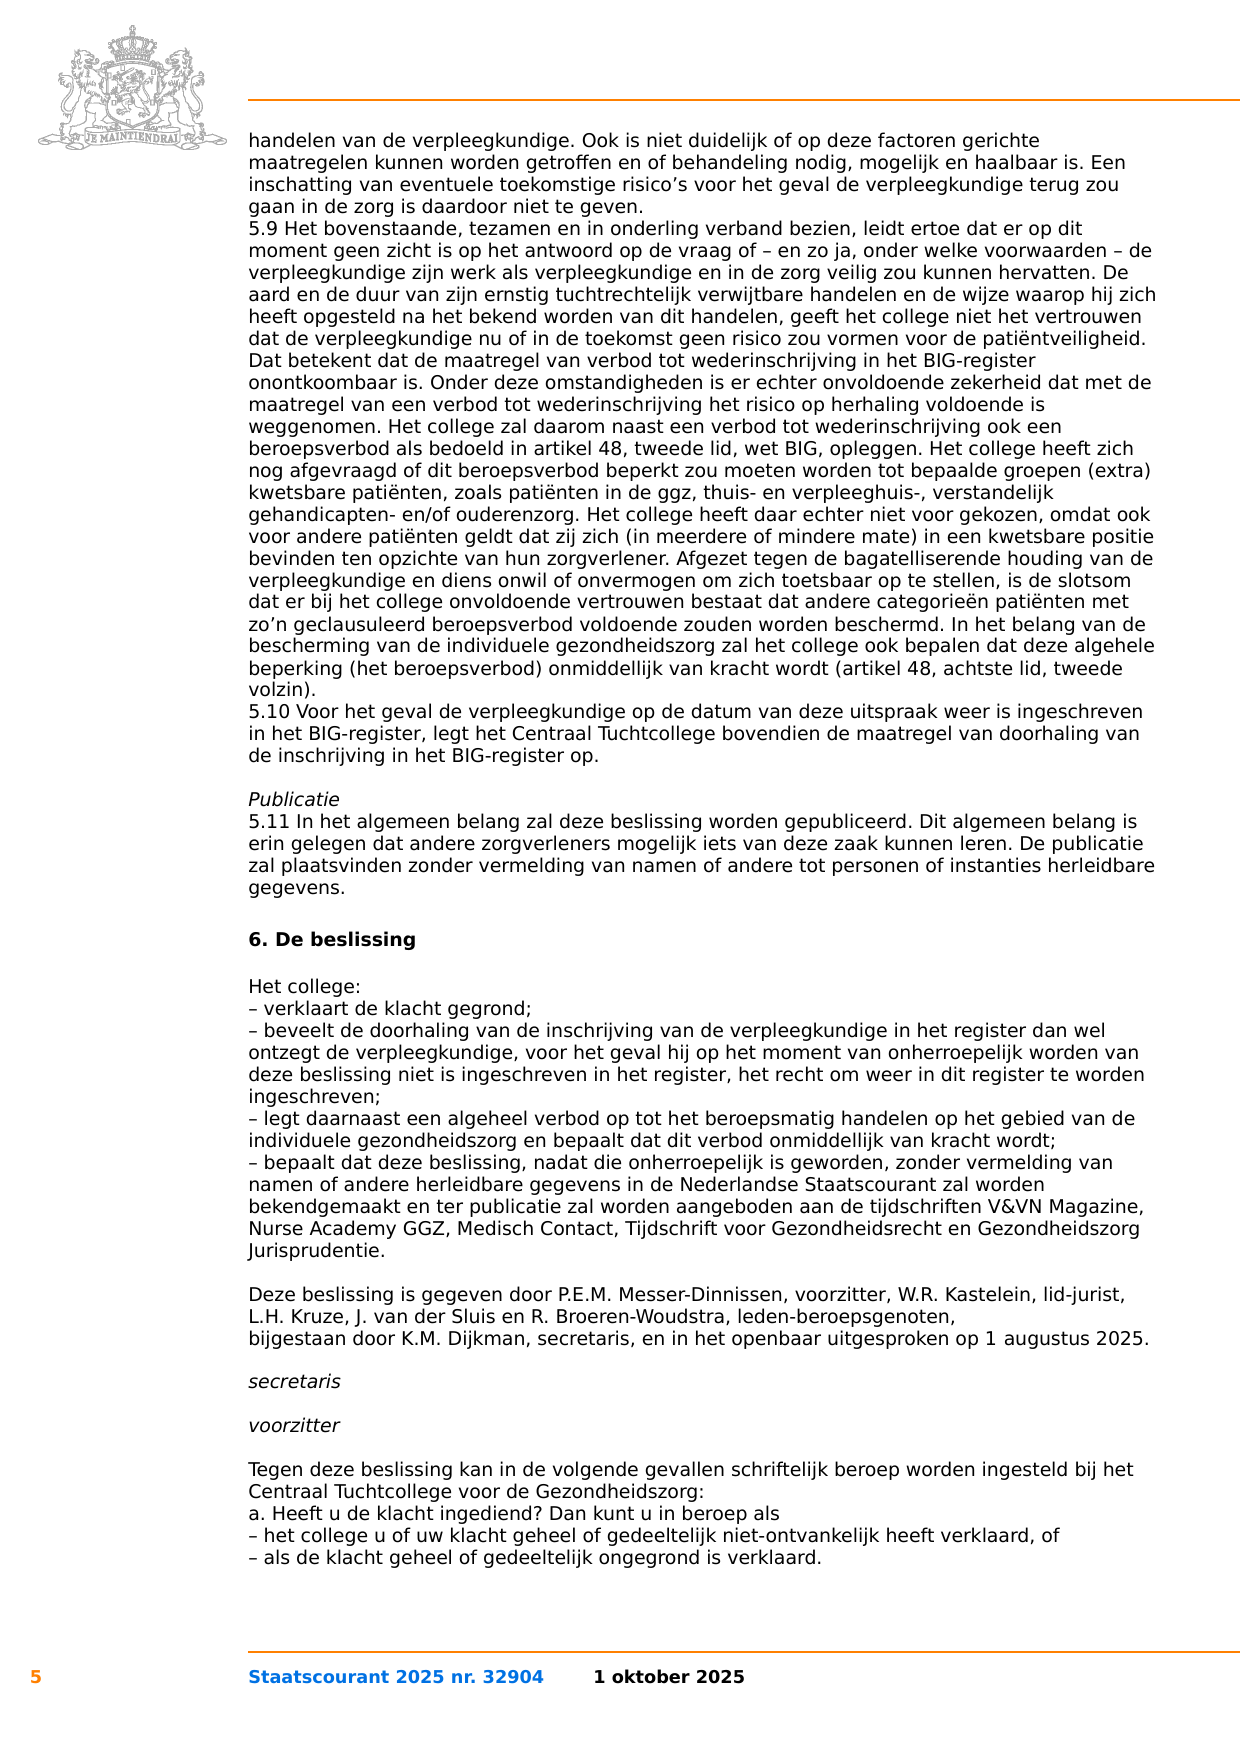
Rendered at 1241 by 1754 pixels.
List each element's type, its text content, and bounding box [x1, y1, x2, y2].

text – beveelt de doorhaling van de inschrijving van de verpleegkundige in het register dan wel ontzegt de verpleegkundige, voor het geval hij op het moment van onherroepelijk worden van deze beslissing niet is ingeschreven in het register, het recht om weer in dit register te worden ingeschreven; [248, 1020, 1163, 1108]
subtitle Publicatie [248, 789, 1163, 811]
text secretaris [248, 1371, 1163, 1393]
text – als de klacht geheel of gedeeltelijk ongegrond is verklaard. [248, 1547, 1163, 1569]
text Het college: [248, 976, 1163, 998]
text 5.10 Voor het geval de verpleegkundige op de datum van deze uitspraak weer is ingeschreven in het BIG-register, legt het Centraal Tuchtcollege bovendien de maatregel van doorhaling van de inschrijving in het BIG-register op. [248, 701, 1163, 767]
text – bepaalt dat deze beslissing, nadat die onherroepelijk is geworden, zonder vermelding van namen of andere herleidbare gegevens in de Nederlandse Staatscourant zal worden bekendgemaakt en ter publicatie zal worden aangeboden aan de tijdschriften V&VN Magazine, Nurse Academy GGZ, Medisch Contact, Tijdschrift voor Gezondheidsrecht en Gezondheidszorg Jurisprudentie. [248, 1152, 1163, 1262]
text bijgestaan door K.M. Dijkman, secretaris, en in het openbaar uitgesproken op 1 augustus 2025. [248, 1328, 1163, 1349]
text 5.11 In het algemeen belang zal deze beslissing worden gepubliceerd. Dit algemeen belang is erin gelegen dat andere zorgverleners mogelijk iets van deze zaak kunnen leren. De publicatie zal plaatsvinden zonder vermelding van namen of andere tot personen of instanties herleidbare gegevens. [248, 811, 1163, 899]
text – legt daarnaast een algeheel verbod op tot het beroepsmatig handelen op het gebied van de individuele gezondheidszorg en bepaalt dat dit verbod onmiddellijk van kracht wordt; [248, 1108, 1163, 1152]
text – het college u of uw klacht geheel of gedeeltelijk niet-ontvankelijk heeft verklaard, of [248, 1525, 1163, 1547]
text – verklaart de klacht gegrond; [248, 998, 1163, 1020]
text Deze beslissing is gegeven door P.E.M. Messer-Dinnissen, voorzitter, W.R. Kastelein, lid-jurist, L.H. Kruze, J. van der Sluis en R. Broeren-Woudstra, leden-beroepsgenoten, [248, 1284, 1163, 1328]
text handelen van de verpleegkundige. Ook is niet duidelijk of op deze factoren gerichte maatregelen kunnen worden getroffen en of behandeling nodig, mogelijk en haalbaar is. Een inschatting van eventuele toekomstige risico’s voor het geval de verpleegkundige terug zou gaan in de zorg is daardoor niet te geven. [248, 130, 1163, 218]
text voorzitter [248, 1415, 1163, 1437]
text Tegen deze beslissing kan in de volgende gevallen schriftelijk beroep worden ingesteld bij het Centraal Tuchtcollege voor de Gezondheidszorg: [248, 1459, 1163, 1503]
text 5.9 Het bovenstaande, tezamen en in onderling verband bezien, leidt ertoe dat er op dit moment geen zicht is op het antwoord op de vraag of – en zo ja, onder welke voorwaarden – de verpleegkundige zijn werk als verpleegkundige en in de zorg veilig zou kunnen hervatten. De aard en de duur van zijn ernstig tuchtrechtelijk verwijtbare handelen en de wijze waarop hij zich heeft opgesteld na het bekend worden van dit handelen, geeft het college niet het vertrouwen dat de verpleegkundige nu of in de toekomst geen risico zou vormen voor de patiëntveiligheid. Dat betekent dat de maatregel van verbod tot wederinschrijving in het BIG-register onontkoombaar is. Onder deze omstandigheden is er echter onvoldoende zekerheid dat met de maatregel van een verbod tot wederinschrijving het risico op herhaling voldoende is weggenomen. Het college zal daarom naast een verbod tot wederinschrijving ook een beroepsverbod als bedoeld in artikel 48, tweede lid, wet BIG, opleggen. Het college heeft zich nog afgevraagd of dit beroepsverbod beperkt zou moeten worden tot bepaalde groepen (extra) kwetsbare patiënten, zoals patiënten in de ggz, thuis- en verpleeghuis-, verstandelijk gehandicapten- en/of ouderenzorg. Het college heeft daar echter niet voor gekozen, omdat ook voor andere patiënten geldt dat zij zich (in meerdere of mindere mate) in een kwetsbare positie bevinden ten opzichte van hun zorgverlener. Afgezet tegen de bagatelliserende houding van de verpleegkundige en diens onwil of onvermogen om zich toetsbaar op te stellen, is de slotsom dat er bij het college onvoldoende vertrouwen bestaat dat andere categorieën patiënten met zo’n geclausuleerd beroepsverbod voldoende zouden worden beschermd. In het belang van de bescherming van de individuele gezondheidszorg zal het college ook bepalen dat deze algehele beperking (het beroepsverbod) onmiddellijk van kracht wordt (artikel 48, achtste lid, tweede volzin). [248, 218, 1163, 701]
text a. Heeft u de klacht ingediend? Dan kunt u in beroep als [248, 1503, 1163, 1525]
picture [38, 25, 227, 150]
subtitle 6. De beslissing [248, 929, 1163, 951]
